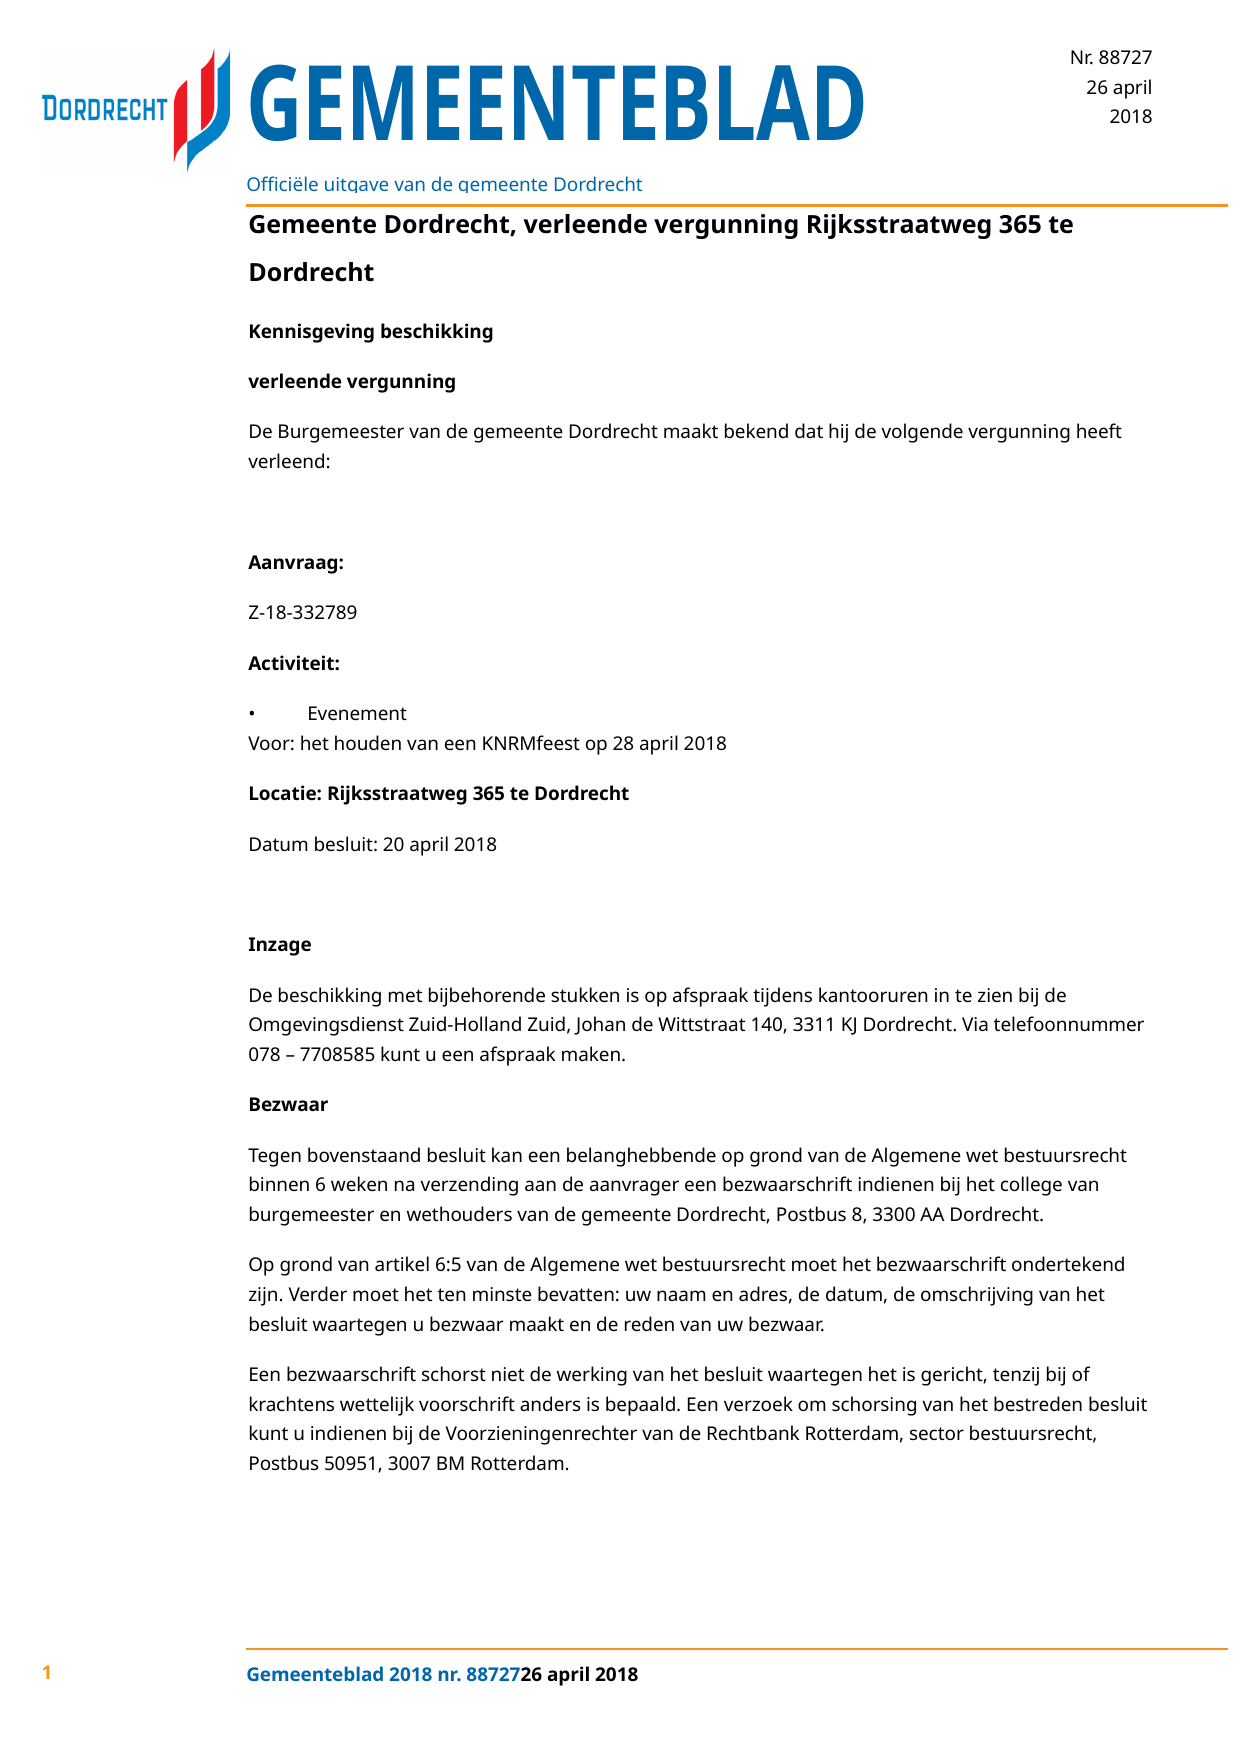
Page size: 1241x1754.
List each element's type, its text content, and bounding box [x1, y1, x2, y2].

text Inzage [248, 932, 1152, 957]
text Bezwaar [248, 1092, 1152, 1117]
text De Burgemeester van de gemeente Dordrecht maakt bekend dat hij de volgende vergunning heeft verleend: [248, 419, 1152, 474]
text Voor: het houden van een KNRMfeest op 28 april 2018 [248, 730, 1152, 756]
text verleende vergunning [248, 368, 1152, 394]
text Z-18-332789 [248, 599, 1152, 625]
text Kennisgeving beschikking [248, 318, 1152, 344]
list Evenement [248, 700, 1152, 726]
text De beschikking met bijbehorende stukken is op afspraak tijdens kantooruren in te zien bij de Omgevingsdienst Zuid-Holland Zuid, Johan de Wittstraat 140, 3311 KJ Dordrecht. Via telefoonnummer 078 – 7708585 kunt u een afspraak maken. [248, 982, 1152, 1067]
text Gemeente Dordrecht, verleende vergunning Rijksstraatweg 365 te Dordrecht [248, 207, 1152, 288]
text Een bezwaarschrift schorst niet de werking van het besluit waartegen het is gericht, tenzij bij of krachtens wettelijk voorschrift anders is bepaald. Een verzoek om schorsing van het bestreden besluit kunt u indienen bij de Voorzieningenrechter van de Rechtbank Rotterdam, sector bestuursrecht, Postbus 50951, 3007 BM Rotterdam. [248, 1361, 1152, 1476]
text Tegen bovenstaand besluit kan een belanghebbende op grond van de Algemene wet bestuursrecht binnen 6 weken na verzending aan de aanvrager een bezwaarschrift indienen bij het college van burgemeester en wethouders van de gemeente Dordrecht, Postbus 8, 3300 AA Dordrecht. [248, 1142, 1152, 1227]
text Op grond van artikel 6:5 van de Algemene wet bestuursrecht moet het bezwaarschrift ondertekend zijn. Verder moet het ten minste bevatten: uw naam en adres, de datum, de omschrijving van het besluit waartegen u bezwaar maakt en de reden van uw bezwaar. [248, 1252, 1152, 1337]
text Activiteit: [248, 650, 1152, 676]
picture [41, 47, 231, 172]
text Datum besluit: 20 april 2018 [248, 831, 1152, 857]
text Locatie: Rijksstraatweg 365 te Dordrecht [248, 780, 1152, 806]
text Aanvraag: [248, 549, 1152, 575]
